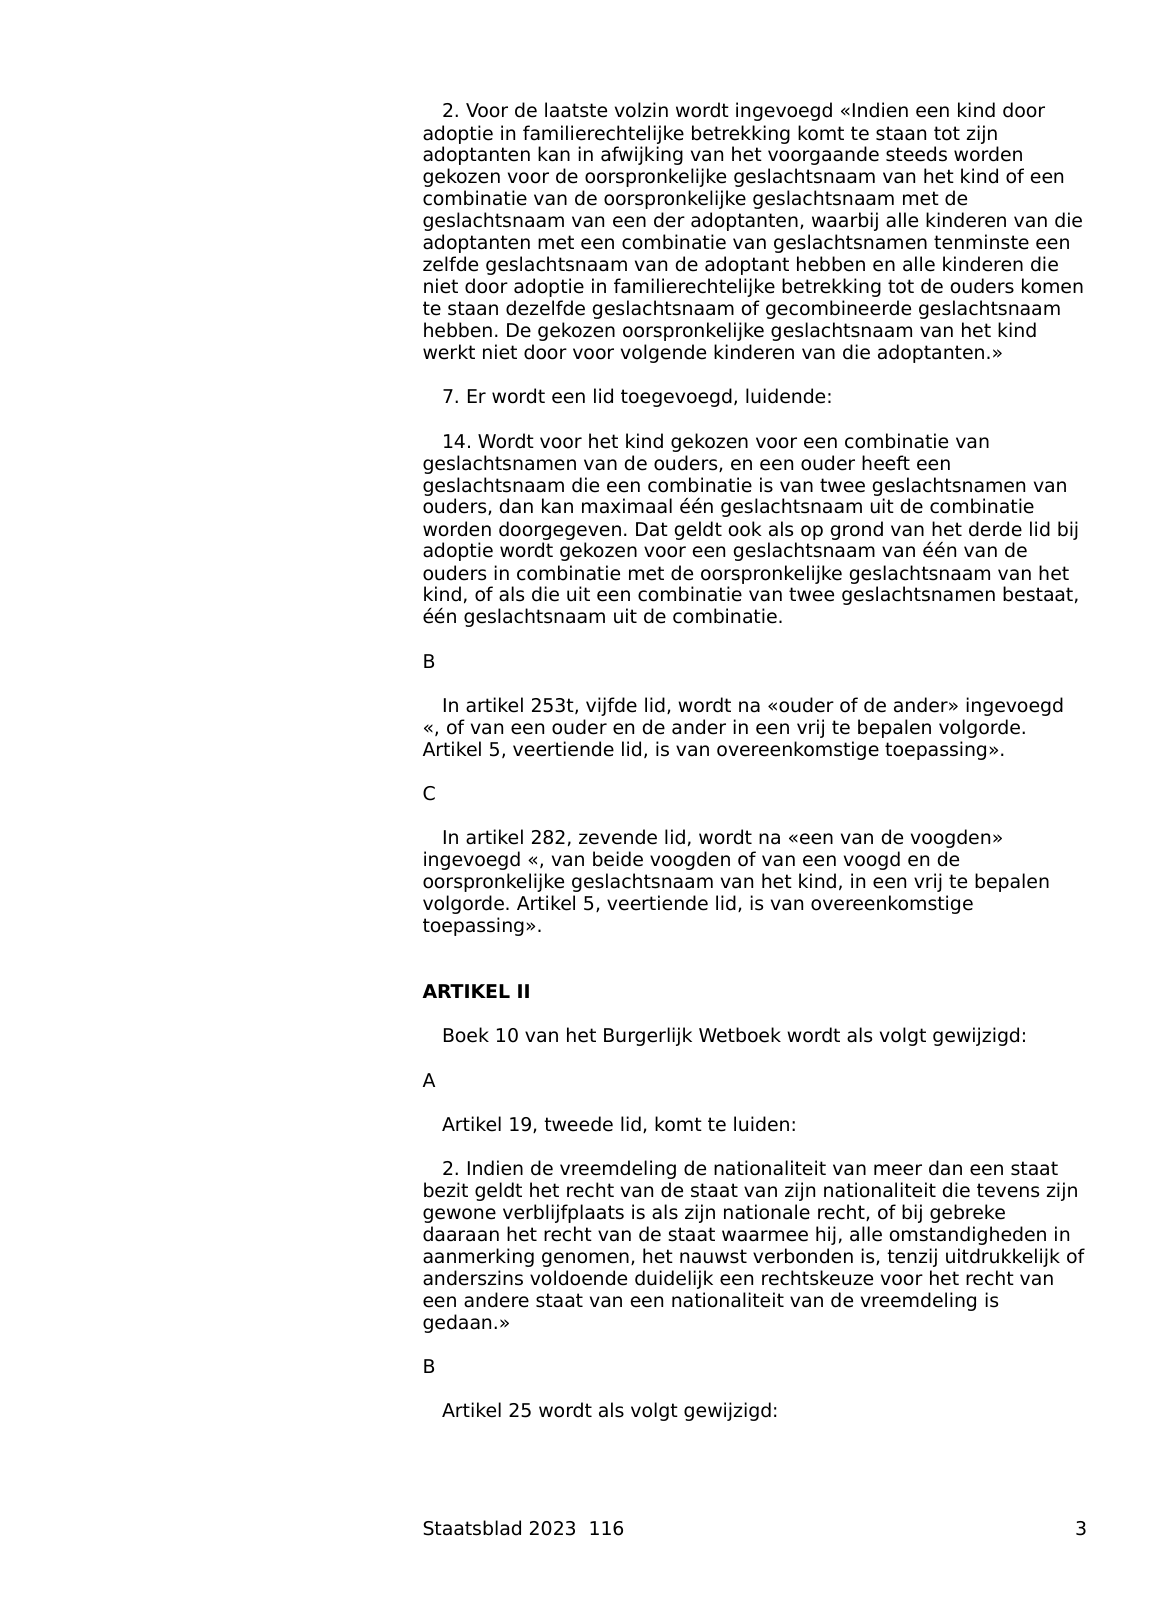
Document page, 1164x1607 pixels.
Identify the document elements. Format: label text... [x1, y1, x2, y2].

text A [422, 1069, 1087, 1092]
text 2. Indien de vreemdeling de nationaliteit van meer dan een staat bezit geldt het recht van de staat van zijn nationaliteit die tevens zijn gewone verblijfplaats is als zijn nationale recht, of bij gebreke daaraan het recht van de staat waarmee hij, alle omstandigheden in aanmerking genomen, het nauwst verbonden is, tenzij uitdrukkelijk of anderszins voldoende duidelijk een rechtskeuze voor het recht van een andere staat van een nationaliteit van de vreemdeling is gedaan.» [422, 1158, 1087, 1334]
text B [422, 651, 1087, 672]
subtitle ARTIKEL II [422, 981, 1087, 1003]
text Boek 10 van het Burgerlijk Wetboek wordt als volgt gewijzigd: [422, 1025, 1087, 1047]
text B [422, 1356, 1087, 1378]
text 7. Er wordt een lid toegevoegd, luidende: [422, 386, 1087, 408]
text Artikel 25 wordt als volgt gewijzigd: [422, 1400, 1087, 1422]
text Artikel 19, tweede lid, komt te luiden: [422, 1114, 1087, 1136]
text In artikel 282, zevende lid, wordt na «een van de voogden» ingevoegd «, van beide voogden of van een voogd en de oorspronkelijke geslachtsnaam van het kind, in een vrij te bepalen volgorde. Artikel 5, veertiende lid, is van overeenkomstige toepassing». [422, 827, 1087, 937]
text C [422, 783, 1087, 805]
text 2. Voor de laatste volzin wordt ingevoegd «Indien een kind door adoptie in familierechtelijke betrekking komt te staan tot zijn adoptanten kan in afwijking van het voorgaande steeds worden gekozen voor de oorspronkelijke geslachtsnaam van het kind of een combinatie van de oorspronkelijke geslachtsnaam met de geslachtsnaam van een der adoptanten, waarbij alle kinderen van die adoptanten met een combinatie van geslachtsnamen tenminste een zelfde geslachtsnaam van de adoptant hebben en alle kinderen die niet door adoptie in familierechtelijke betrekking tot de ouders komen te staan dezelfde geslachtsnaam of gecombineerde geslachtsnaam hebben. De gekozen oorspronkelijke geslachtsnaam van het kind werkt niet door voor volgende kinderen van die adoptanten.» [422, 100, 1087, 364]
text In artikel 253t, vijfde lid, wordt na «ouder of de ander» ingevoegd «, of van een ouder en de ander in een vrij te bepalen volgorde. Artikel 5, veertiende lid, is van overeenkomstige toepassing». [422, 695, 1087, 761]
text 14. Wordt voor het kind gekozen voor een combinatie van geslachtsnamen van de ouders, en een ouder heeft een geslachtsnaam die een combinatie is van twee geslachtsnamen van ouders, dan kan maximaal één geslachtsnaam uit de combinatie worden doorgegeven. Dat geldt ook als op grond van het derde lid bij adoptie wordt gekozen voor een geslachtsnaam van één van de ouders in combinatie met de oorspronkelijke geslachtsnaam van het kind, of als die uit een combinatie van twee geslachtsnamen bestaat, één geslachtsnaam uit de combinatie. [422, 431, 1087, 628]
